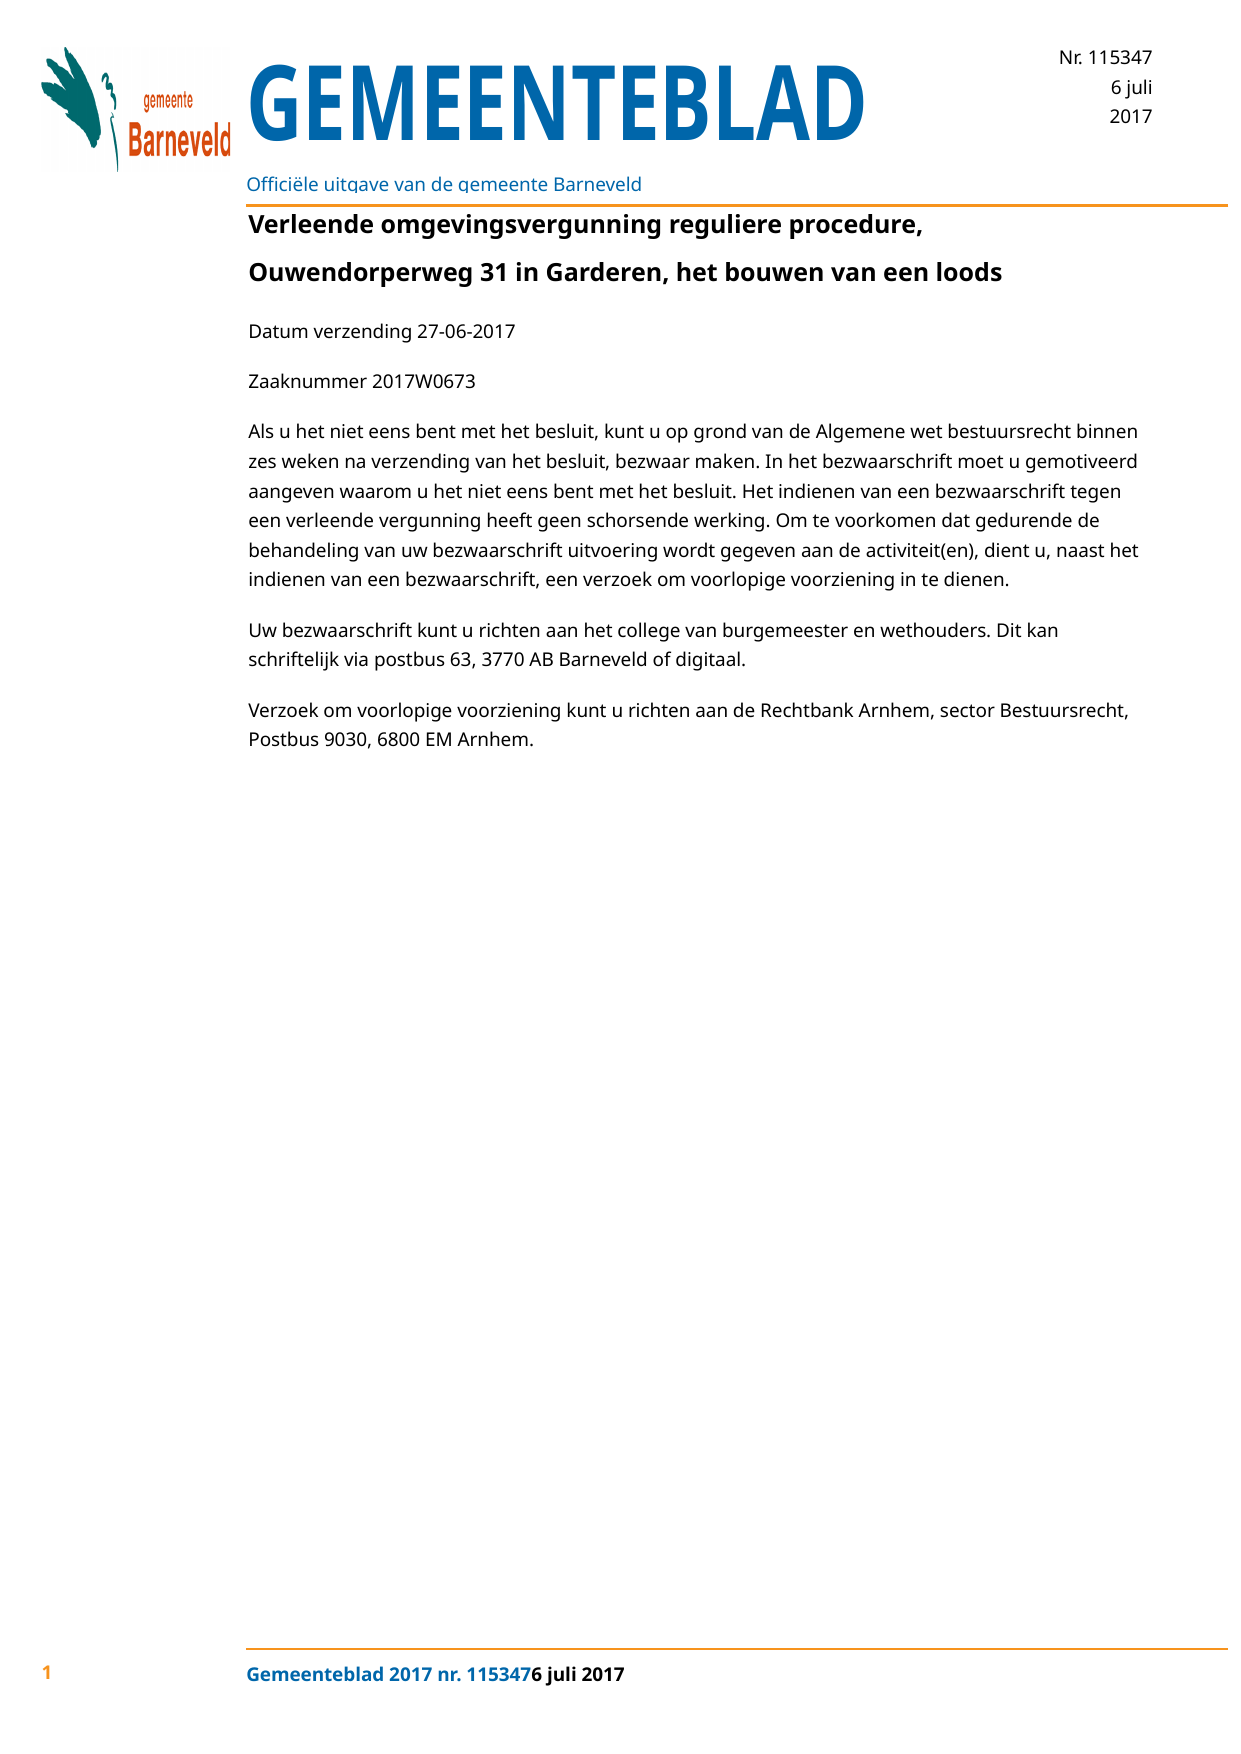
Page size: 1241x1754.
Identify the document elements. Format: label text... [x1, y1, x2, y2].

text Uw bezwaarschrift kunt u richten aan het college van burgemeester en wethouders. Dit kan schriftelijk via postbus 63, 3770 AB Barneveld of digitaal. [248, 617, 1152, 672]
text Verzoek om voorlopige voorziening kunt u richten aan de Rechtbank Arnhem, sector Bestuursrecht, Postbus 9030, 6800 EM Arnhem. [248, 697, 1152, 752]
text Datum verzending 27-06-2017 [248, 318, 1152, 344]
text Zaaknummer 2017W0673 [248, 368, 1152, 394]
text Verleende omgevingsvergunning reguliere procedure, Ouwendorperweg 31 in Garderen, het bouwen van een loods [248, 207, 1152, 288]
text Als u het niet eens bent met het besluit, kunt u op grond van de Algemene wet bestuursrecht binnen zes weken na verzending van het besluit, bezwaar maken. In het bezwaarschrift moet u gemotiveerd aangeven waarom u het niet eens bent met het besluit. Het indienen van een bezwaarschrift tegen een verleende vergunning heeft geen schorsende werking. Om te voorkomen dat gedurende de behandeling van uw bezwaarschrift uitvoering wordt gegeven aan de activiteit(en), dient u, naast het indienen van een bezwaarschrift, een verzoek om voorlopige voorziening in te dienen. [248, 419, 1152, 592]
picture [41, 47, 231, 172]
